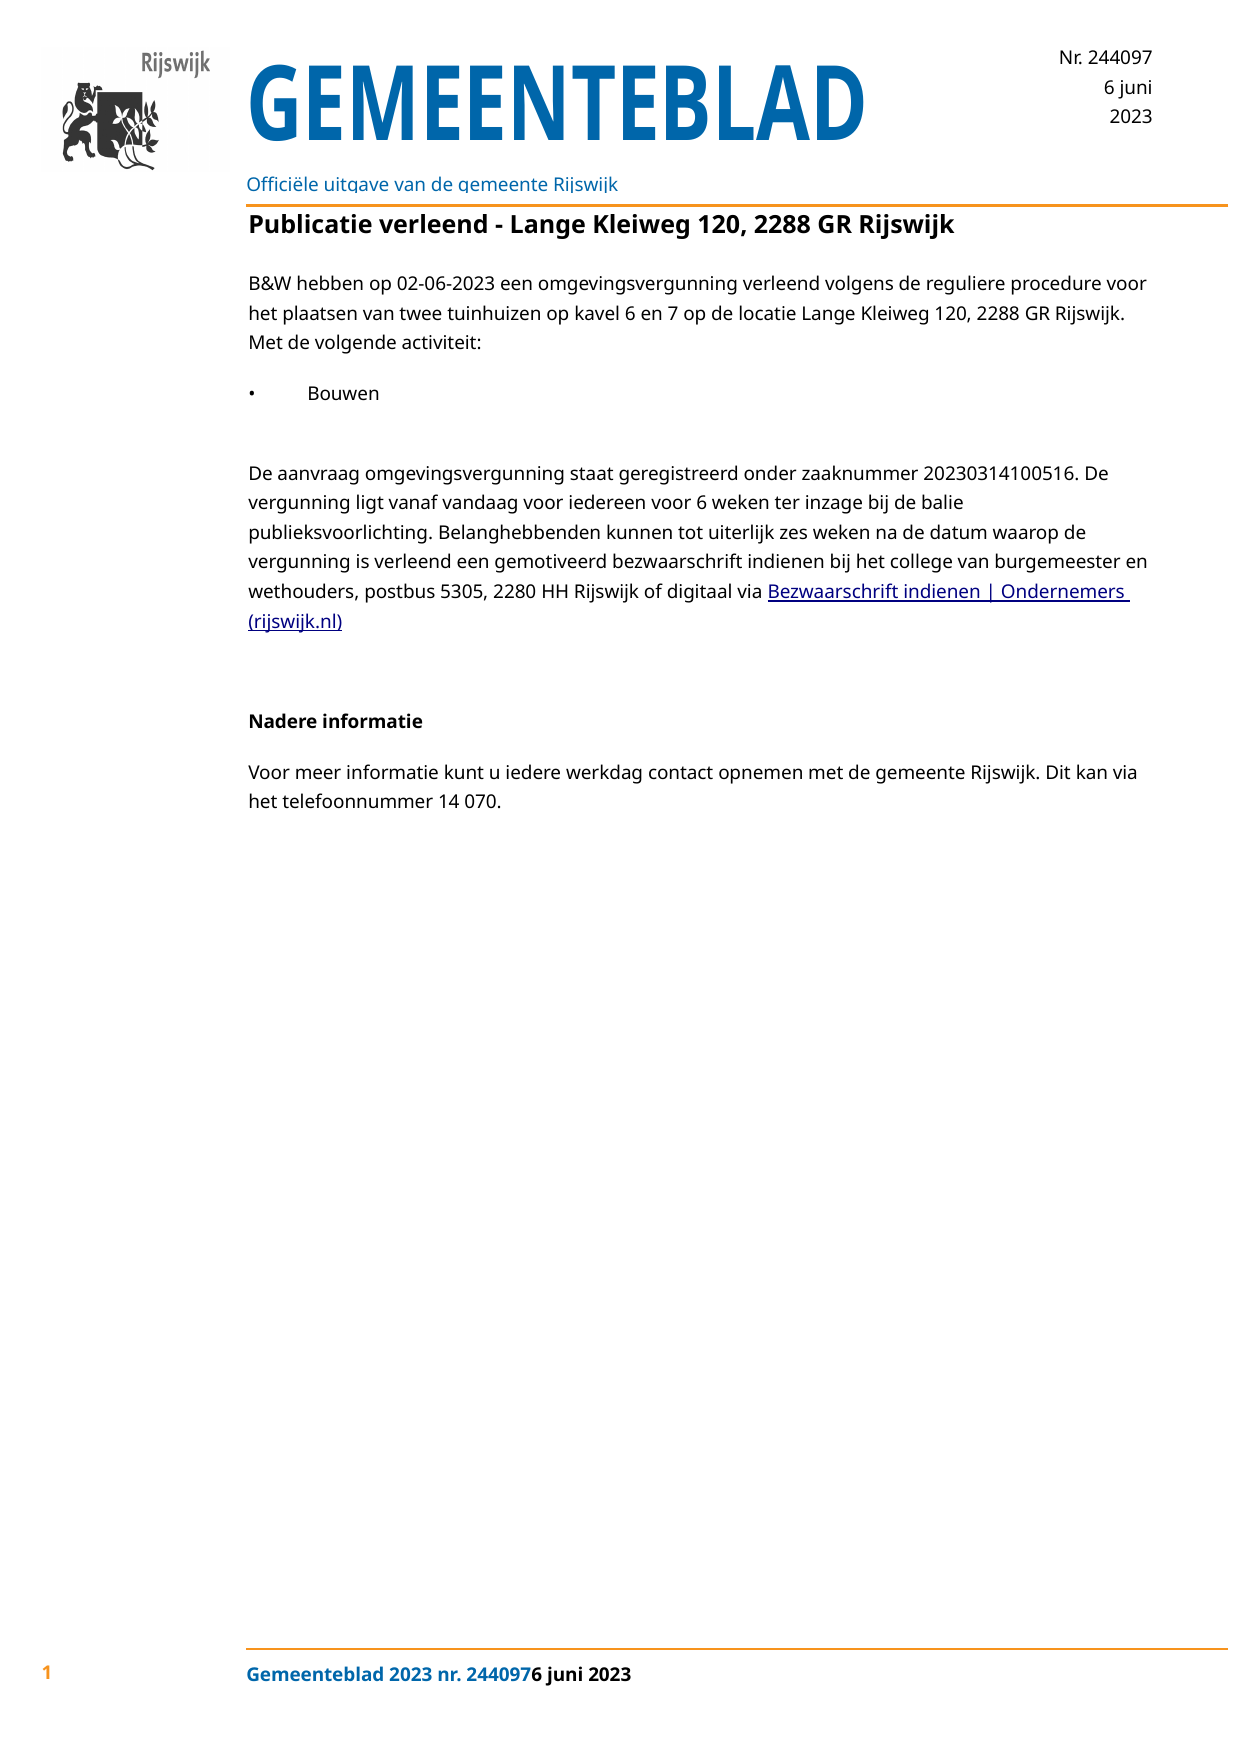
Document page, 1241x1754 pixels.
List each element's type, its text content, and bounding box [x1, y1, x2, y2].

text De aanvraag omgevingsvergunning staat geregistreerd onder zaaknummer 20230314100516. De vergunning ligt vanaf vandaag voor iedereen voor 6 weken ter inzage bij de balie publieksvoorlichting. Belanghebbenden kunnen tot uiterlijk zes weken na de datum waarop de vergunning is verleend een gemotiveerd bezwaarschrift indienen bij het college van burgemeester en wethouders, postbus 5305, 2280 HH Rijswijk of digitaal via Bezwaarschrift indienen | Ondernemers (rijswijk.nl) [248, 460, 1152, 633]
text Nadere informatie [248, 709, 1152, 734]
list Bouwen [248, 380, 1152, 406]
picture [41, 47, 231, 172]
text B&W hebben op 02-06-2023 een omgevingsvergunning verleend volgens de reguliere procedure voor het plaatsen van twee tuinhuizen op kavel 6 en 7 op de locatie Lange Kleiweg 120, 2288 GR Rijswijk. Met de volgende activiteit: [248, 270, 1152, 355]
text Voor meer informatie kunt u iedere werkdag contact opnemen met de gemeente Rijswijk. Dit kan via het telefoonnummer 14 070. [248, 759, 1152, 814]
text Publicatie verleend - Lange Kleiweg 120, 2288 GR Rijswijk [248, 207, 1152, 241]
